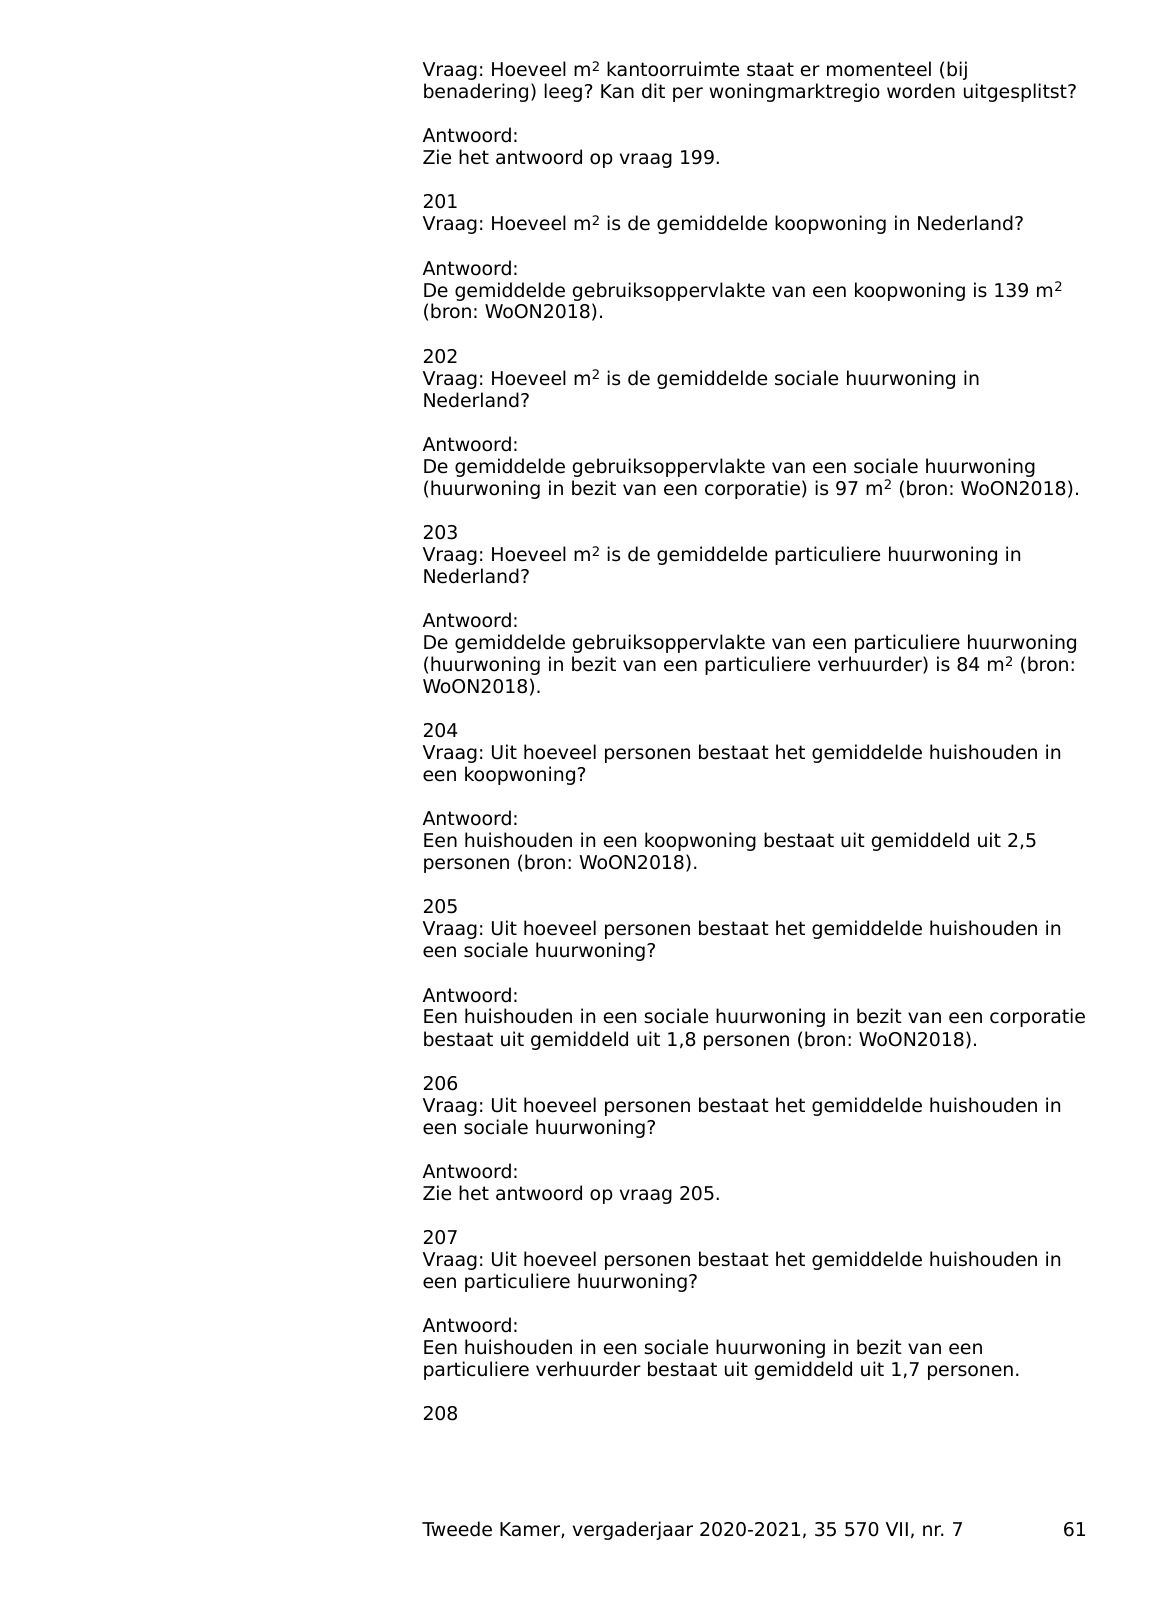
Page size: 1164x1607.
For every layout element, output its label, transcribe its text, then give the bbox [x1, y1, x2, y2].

text Vraag: Uit hoeveel personen bestaat het gemiddelde huishouden in een particuliere huurwoning? [422, 1249, 1087, 1293]
text Antwoord: [422, 1315, 1087, 1337]
text 202 [422, 346, 1087, 368]
text Antwoord: [422, 1161, 1087, 1183]
text De gemiddelde gebruiksoppervlakte van een particuliere huurwoning (huurwoning in bezit van een particuliere verhuurder) is 84 m2 (bron: WoON2018). [422, 632, 1087, 698]
text 203 [422, 522, 1087, 544]
text Zie het antwoord op vraag 205. [422, 1183, 1087, 1205]
text Vraag: Hoeveel m2 is de gemiddelde particuliere huurwoning in Nederland? [422, 544, 1087, 588]
text Vraag: Uit hoeveel personen bestaat het gemiddelde huishouden in een koopwoning? [422, 742, 1087, 786]
text 204 [422, 720, 1087, 742]
text Vraag: Uit hoeveel personen bestaat het gemiddelde huishouden in een sociale huurwoning? [422, 918, 1087, 962]
text Vraag: Hoeveel m2 is de gemiddelde koopwoning in Nederland? [422, 213, 1087, 235]
text 205 [422, 896, 1087, 918]
text 206 [422, 1073, 1087, 1094]
text Een huishouden in een sociale huurwoning in bezit van een corporatie bestaat uit gemiddeld uit 1,8 personen (bron: WoON2018). [422, 1006, 1087, 1050]
text Vraag: Hoeveel m2 is de gemiddelde sociale huurwoning in Nederland? [422, 368, 1087, 412]
text Antwoord: [422, 125, 1087, 147]
text 207 [422, 1227, 1087, 1249]
text Zie het antwoord op vraag 199. [422, 147, 1087, 169]
text De gemiddelde gebruiksoppervlakte van een koopwoning is 139 m2 (bron: WoON2018). [422, 279, 1087, 323]
text Vraag: Hoeveel m2 kantoorruimte staat er momenteel (bij benadering) leeg? Kan dit per woningmarktregio worden uitgesplitst? [422, 59, 1087, 103]
text De gemiddelde gebruiksoppervlakte van een sociale huurwoning (huurwoning in bezit van een corporatie) is 97 m2 (bron: WoON2018). [422, 456, 1087, 500]
text Antwoord: [422, 610, 1087, 632]
text Een huishouden in een sociale huurwoning in bezit van een particuliere verhuurder bestaat uit gemiddeld uit 1,7 personen. [422, 1337, 1087, 1381]
text 208 [422, 1403, 1087, 1425]
text Een huishouden in een koopwoning bestaat uit gemiddeld uit 2,5 personen (bron: WoON2018). [422, 830, 1087, 874]
text Antwoord: [422, 434, 1087, 456]
text 201 [422, 191, 1087, 213]
text Antwoord: [422, 808, 1087, 830]
text Vraag: Uit hoeveel personen bestaat het gemiddelde huishouden in een sociale huurwoning? [422, 1094, 1087, 1138]
text Antwoord: [422, 257, 1087, 279]
text Antwoord: [422, 984, 1087, 1006]
